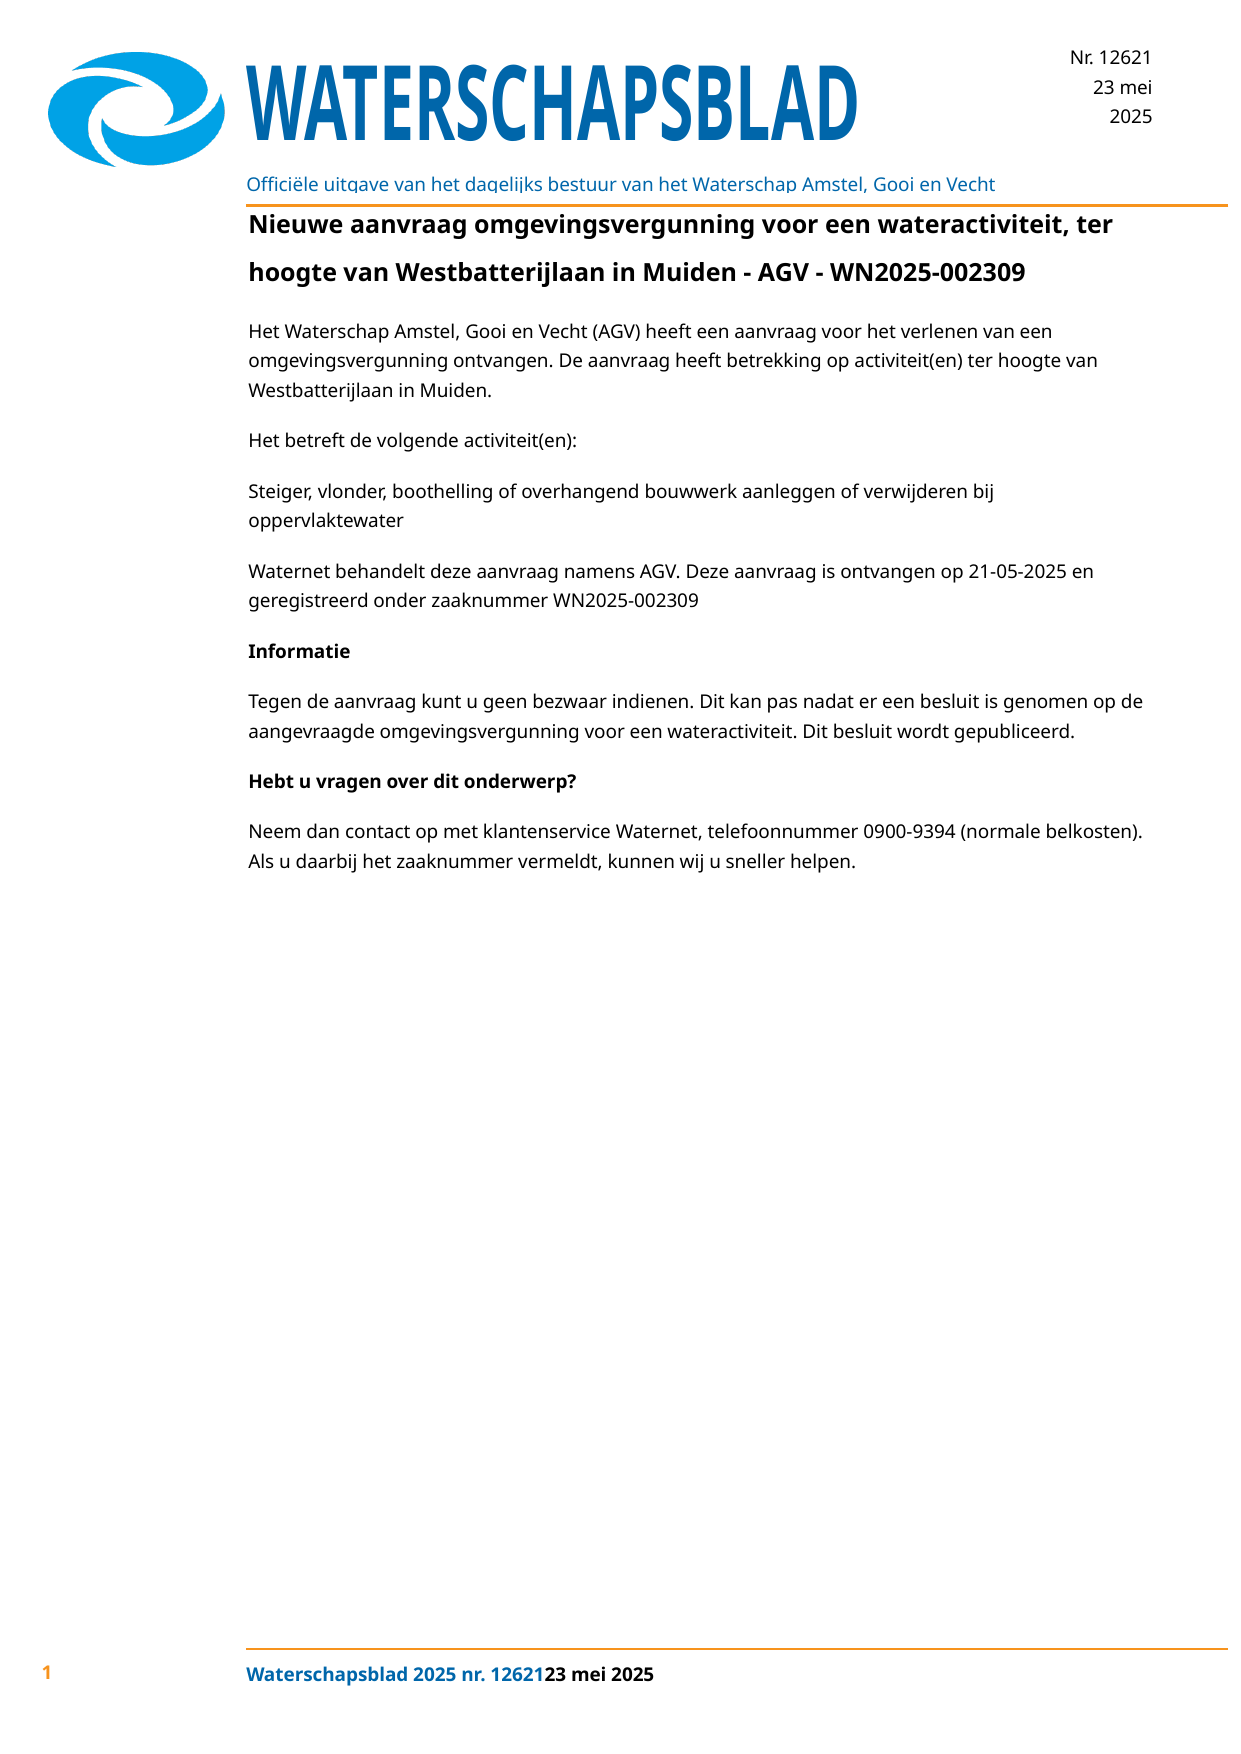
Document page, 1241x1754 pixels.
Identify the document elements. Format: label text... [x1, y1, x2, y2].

text Het Waterschap Amstel, Gooi en Vecht (AGV) heeft een aanvraag voor het verlenen van een omgevingsvergunning ontvangen. De aanvraag heeft betrekking op activiteit(en) ter hoogte van Westbatterijlaan in Muiden. [248, 318, 1152, 403]
text Informatie [248, 638, 1152, 664]
picture [41, 47, 231, 172]
text Het betreft de volgende activiteit(en): [248, 427, 1152, 453]
text Neem dan contact op met klantenservice Waternet, telefoonnummer 0900-9394 (normale belkosten). Als u daarbij het zaaknummer vermeldt, kunnen wij u sneller helpen. [248, 819, 1152, 874]
text Hebt u vragen over dit onderwerp? [248, 768, 1152, 794]
text Waternet behandelt deze aanvraag namens AGV. Deze aanvraag is ontvangen op 21-05-2025 en geregistreerd onder zaaknummer WN2025-002309 [248, 558, 1152, 613]
text Nieuwe aanvraag omgevingsvergunning voor een wateractiviteit, ter hoogte van Westbatterijlaan in Muiden - AGV - WN2025-002309 [248, 207, 1152, 288]
text Tegen de aanvraag kunt u geen bezwaar indienen. Dit kan pas nadat er een besluit is genomen op de aangevraagde omgevingsvergunning voor een wateractiviteit. Dit besluit wordt gepubliceerd. [248, 688, 1152, 744]
text Steiger, vlonder, boothelling of overhangend bouwwerk aanleggen of verwijderen bij oppervlaktewater [248, 478, 1152, 533]
